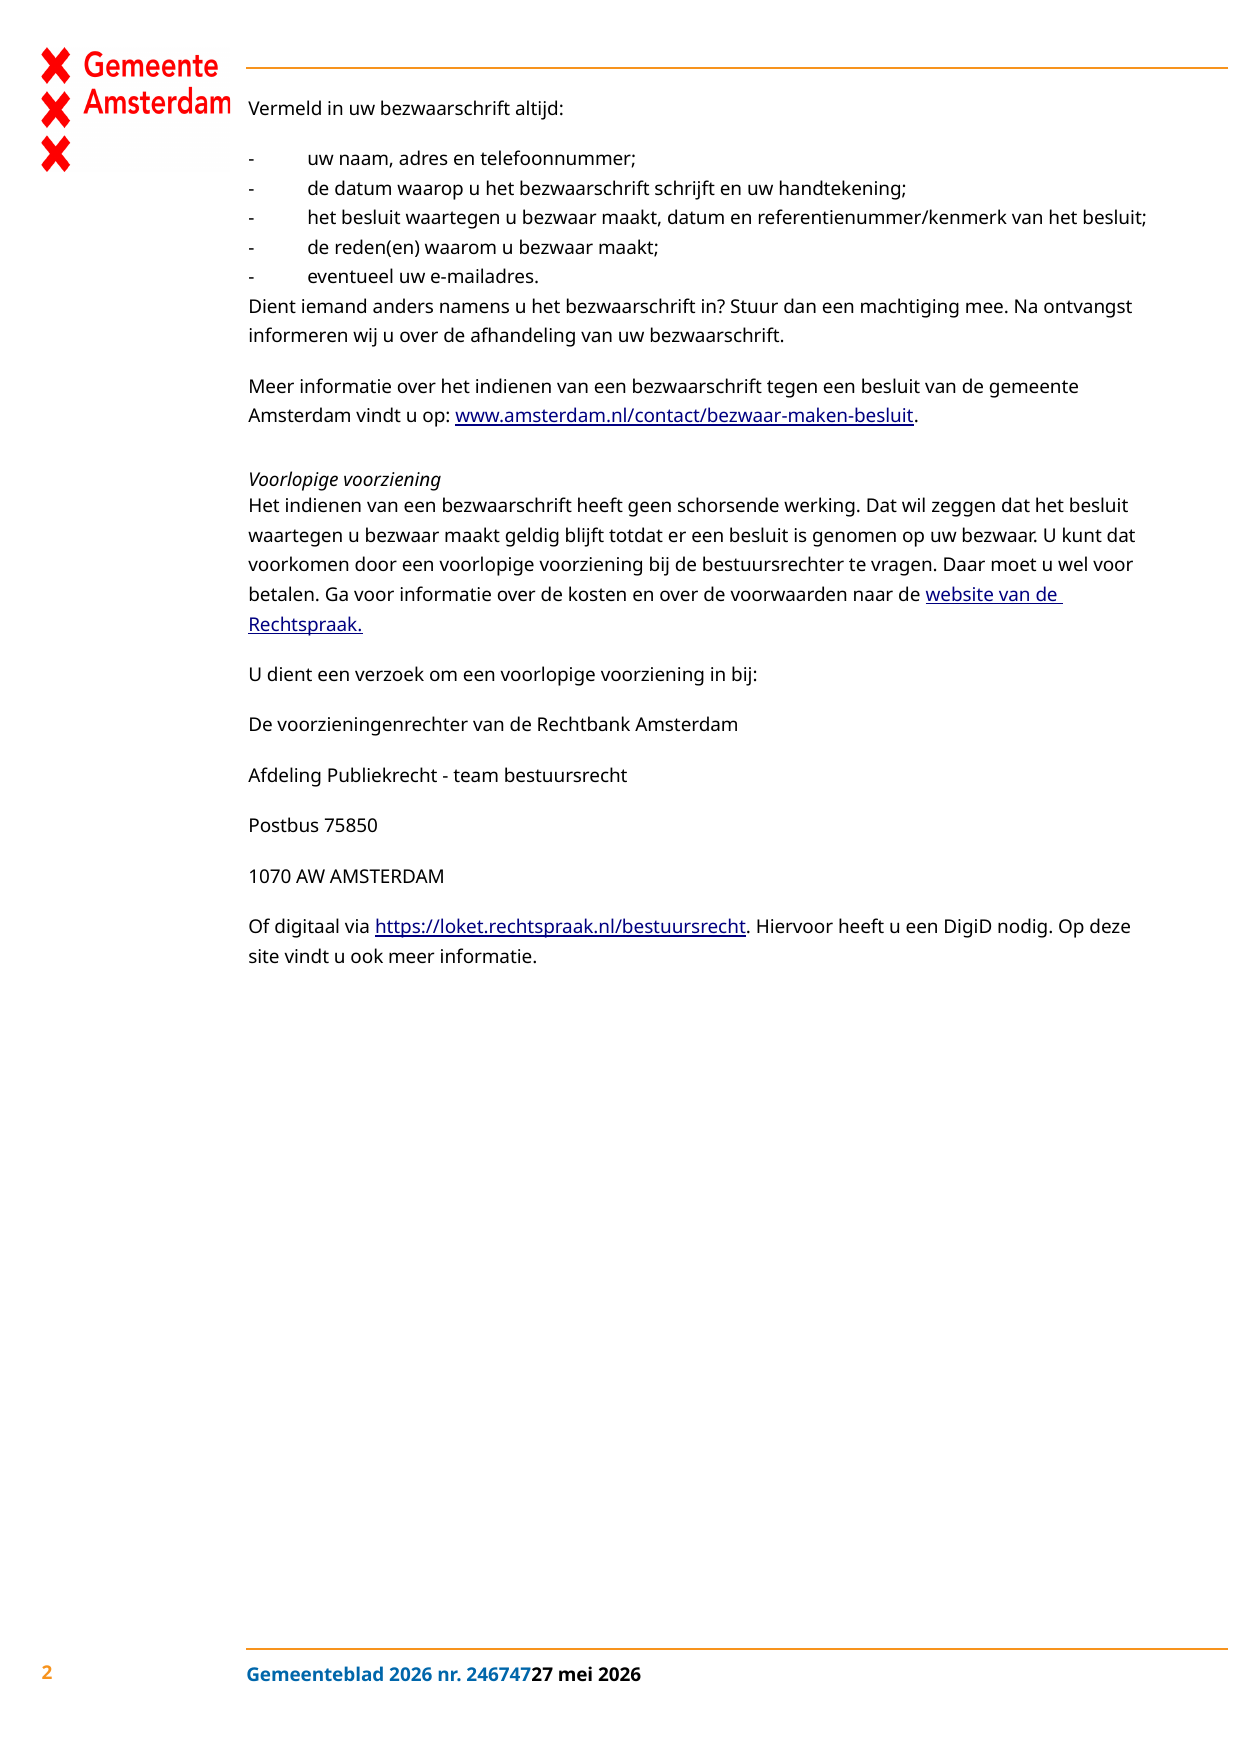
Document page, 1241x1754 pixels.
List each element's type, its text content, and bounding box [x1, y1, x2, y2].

list de reden(en) waarom u bezwaar maakt; [248, 234, 1152, 260]
list uw naam, adres en telefoonnummer; [248, 145, 1152, 171]
picture [41, 47, 231, 172]
text 1070 AW AMSTERDAM [248, 863, 1152, 888]
list het besluit waartegen u bezwaar maakt, datum en referentienummer/kenmerk van het besluit; [248, 204, 1152, 230]
text Afdeling Publiekrecht - team bestuursrecht [248, 762, 1152, 788]
text Of digitaal via https://loket.rechtspraak.nl/bestuursrecht. Hiervoor heeft u een DigiD nodig. Op deze site vindt u ook meer informatie. [248, 913, 1152, 968]
text Postbus 75850 [248, 812, 1152, 838]
text Voorlopige voorziening [248, 467, 1152, 492]
text Dient iemand anders namens u het bezwaarschrift in? Stuur dan een machtiging mee. Na ontvangst informeren wij u over de afhandeling van uw bezwaarschrift. [248, 293, 1152, 348]
text Het indienen van een bezwaarschrift heeft geen schorsende werking. Dat wil zeggen dat het besluit waartegen u bezwaar maakt geldig blijft totdat er een besluit is genomen op uw bezwaar. U kunt dat voorkomen door een voorlopige voorziening bij de bestuursrechter te vragen. Daar moet u wel voor betalen. Ga voor informatie over de kosten en over de voorwaarden naar de website van de Rechtspraak. [248, 492, 1152, 636]
text U dient een verzoek om een voorlopige voorziening in bij: [248, 661, 1152, 687]
text De voorzieningenrechter van de Rechtbank Amsterdam [248, 712, 1152, 737]
list de datum waarop u het bezwaarschrift schrijft en uw handtekening; [248, 175, 1152, 201]
list eventueel uw e-mailadres. [248, 263, 1152, 289]
text Vermeld in uw bezwaarschrift altijd: [248, 95, 1152, 121]
text Meer informatie over het indienen van een bezwaarschrift tegen een besluit van de gemeente Amsterdam vindt u op: www.amsterdam.nl/contact/bezwaar-maken-besluit. [248, 373, 1152, 428]
